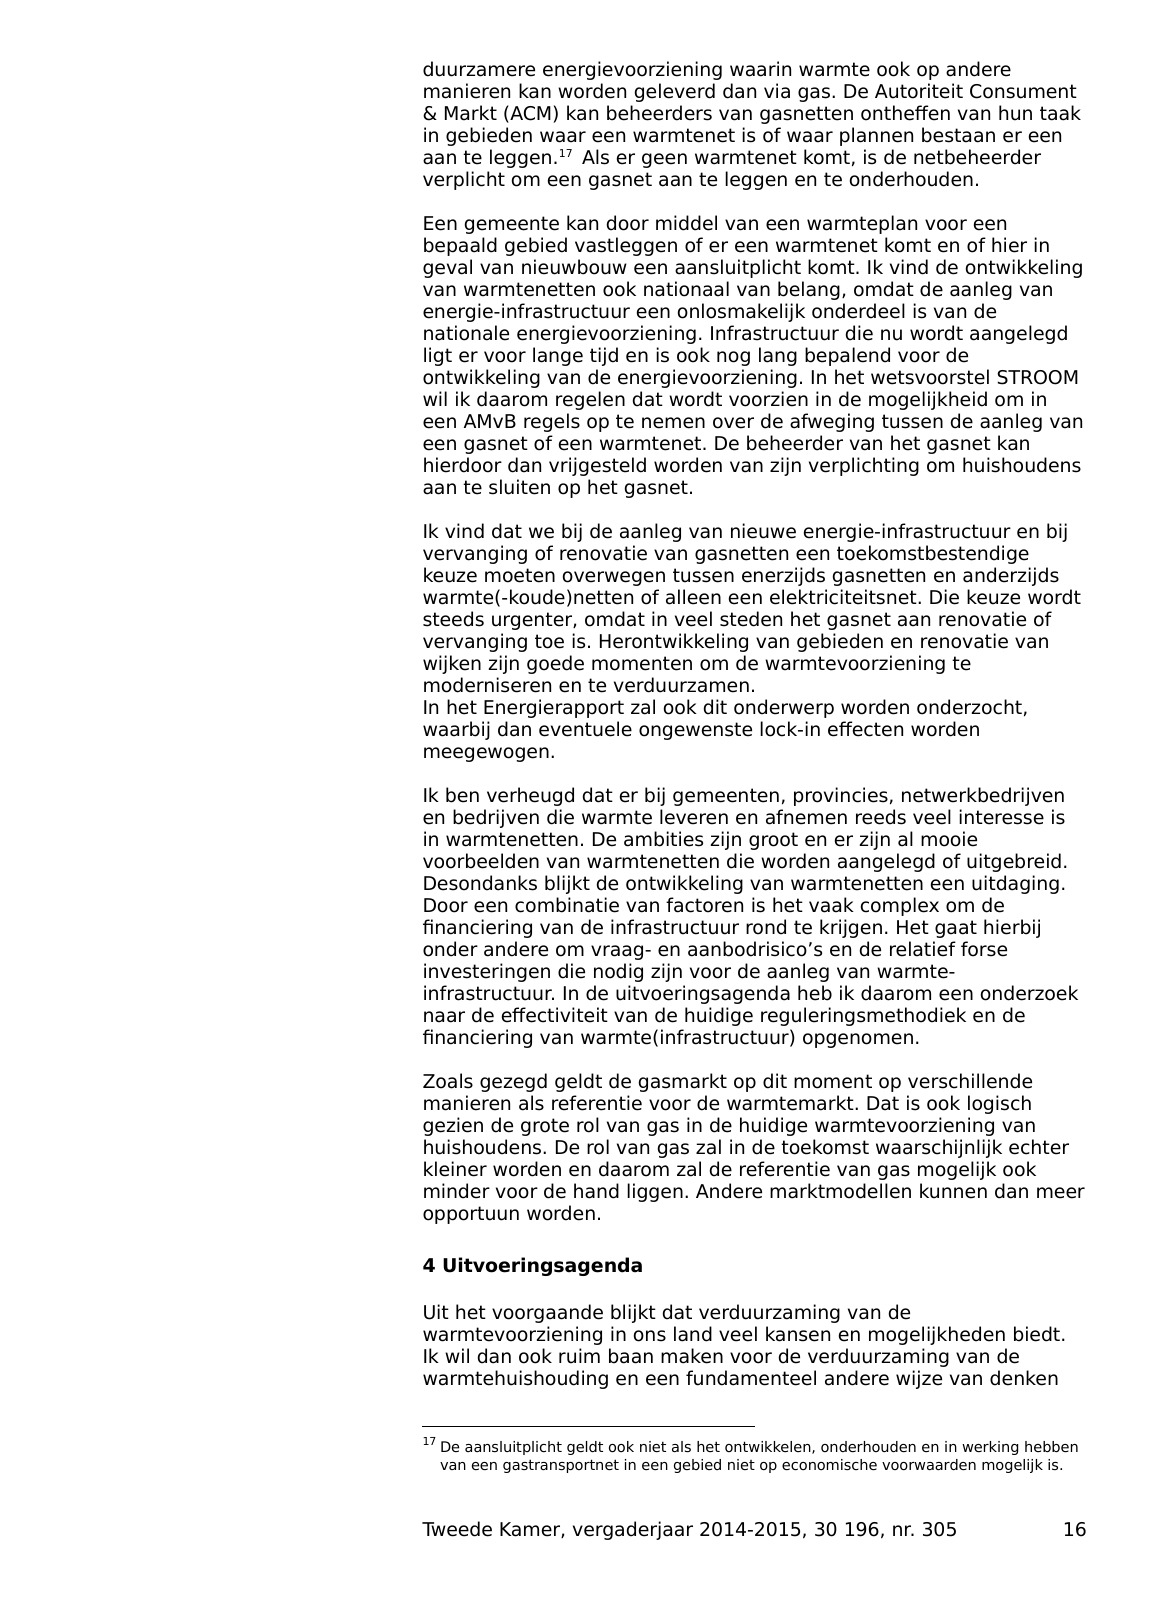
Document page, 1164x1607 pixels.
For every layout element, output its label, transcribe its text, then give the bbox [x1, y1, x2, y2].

text duurzamere energievoorziening waarin warmte ook op andere manieren kan worden geleverd dan via gas. De Autoriteit Consument & Markt (ACM) kan beheerders van gasnetten ontheffen van hun taak in gebieden waar een warmtenet is of waar plannen bestaan er een aan te leggen. Als er geen warmtenet komt, is de netbeheerder verplicht om een gasnet aan te leggen en te onderhouden. [422, 59, 1087, 191]
text Een gemeente kan door middel van een warmteplan voor een bepaald gebied vastleggen of er een warmtenet komt en of hier in geval van nieuwbouw een aansluitplicht komt. Ik vind de ontwikkeling van warmtenetten ook nationaal van belang, omdat de aanleg van energie-infrastructuur een onlosmakelijk onderdeel is van de nationale energievoorziening. Infrastructuur die nu wordt aangelegd ligt er voor lange tijd en is ook nog lang bepalend voor de ontwikkeling van de energievoorziening. In het wetsvoorstel STROOM wil ik daarom regelen dat wordt voorzien in de mogelijkheid om in een AMvB regels op te nemen over de afweging tussen de aanleg van een gasnet of een warmtenet. De beheerder van het gasnet kan hierdoor dan vrijgesteld worden van zijn verplichting om huishoudens aan te sluiten op het gasnet. [422, 213, 1087, 499]
text Ik vind dat we bij de aanleg van nieuwe energie-infrastructuur en bij vervanging of renovatie van gasnetten een toekomstbestendige keuze moeten overwegen tussen enerzijds gasnetten en anderzijds warmte(-koude)netten of alleen een elektriciteitsnet. Die keuze wordt steeds urgenter, omdat in veel steden het gasnet aan renovatie of vervanging toe is. Herontwikkeling van gebieden en renovatie van wijken zijn goede momenten om de warmtevoorziening te moderniseren en te verduurzamen. [422, 521, 1087, 697]
text Zoals gezegd geldt de gasmarkt op dit moment op verschillende manieren als referentie voor de warmtemarkt. Dat is ook logisch gezien de grote rol van gas in de huidige warmtevoorziening van huishoudens. De rol van gas zal in de toekomst waarschijnlijk echter kleiner worden en daarom zal de referentie van gas mogelijk ook minder voor de hand liggen. Andere marktmodellen kunnen dan meer opportuun worden. [422, 1071, 1087, 1225]
text Ik ben verheugd dat er bij gemeenten, provincies, netwerkbedrijven en bedrijven die warmte leveren en afnemen reeds veel interesse is in warmtenetten. De ambities zijn groot en er zijn al mooie voorbeelden van warmtenetten die worden aangelegd of uitgebreid. Desondanks blijkt de ontwikkeling van warmtenetten een uitdaging. Door een combinatie van factoren is het vaak complex om de financiering van de infrastructuur rond te krijgen. Het gaat hierbij onder andere om vraag- en aanbodrisico’s en de relatief forse investeringen die nodig zijn voor de aanleg van warmte-infrastructuur. In de uitvoeringsagenda heb ik daarom een onderzoek naar de effectiviteit van de huidige reguleringsmethodiek en de financiering van warmte(infrastructuur) opgenomen. [422, 785, 1087, 1049]
text Uit het voorgaande blijkt dat verduurzaming van de warmtevoorziening in ons land veel kansen en mogelijkheden biedt. Ik wil dan ook ruim baan maken voor de verduurzaming van de warmtehuishouding en een fundamenteel andere wijze van denken [422, 1302, 1087, 1390]
text De aansluitplicht geldt ook niet als het ontwikkelen, onderhouden en in werking hebben van een gastransportnet in een gebied niet op economische voorwaarden mogelijk is. [422, 1435, 1087, 1474]
subtitle 4 Uitvoeringsagenda [422, 1255, 1087, 1277]
text In het Energierapport zal ook dit onderwerp worden onderzocht, waarbij dan eventuele ongewenste lock-in effecten worden meegewogen. [422, 697, 1087, 763]
